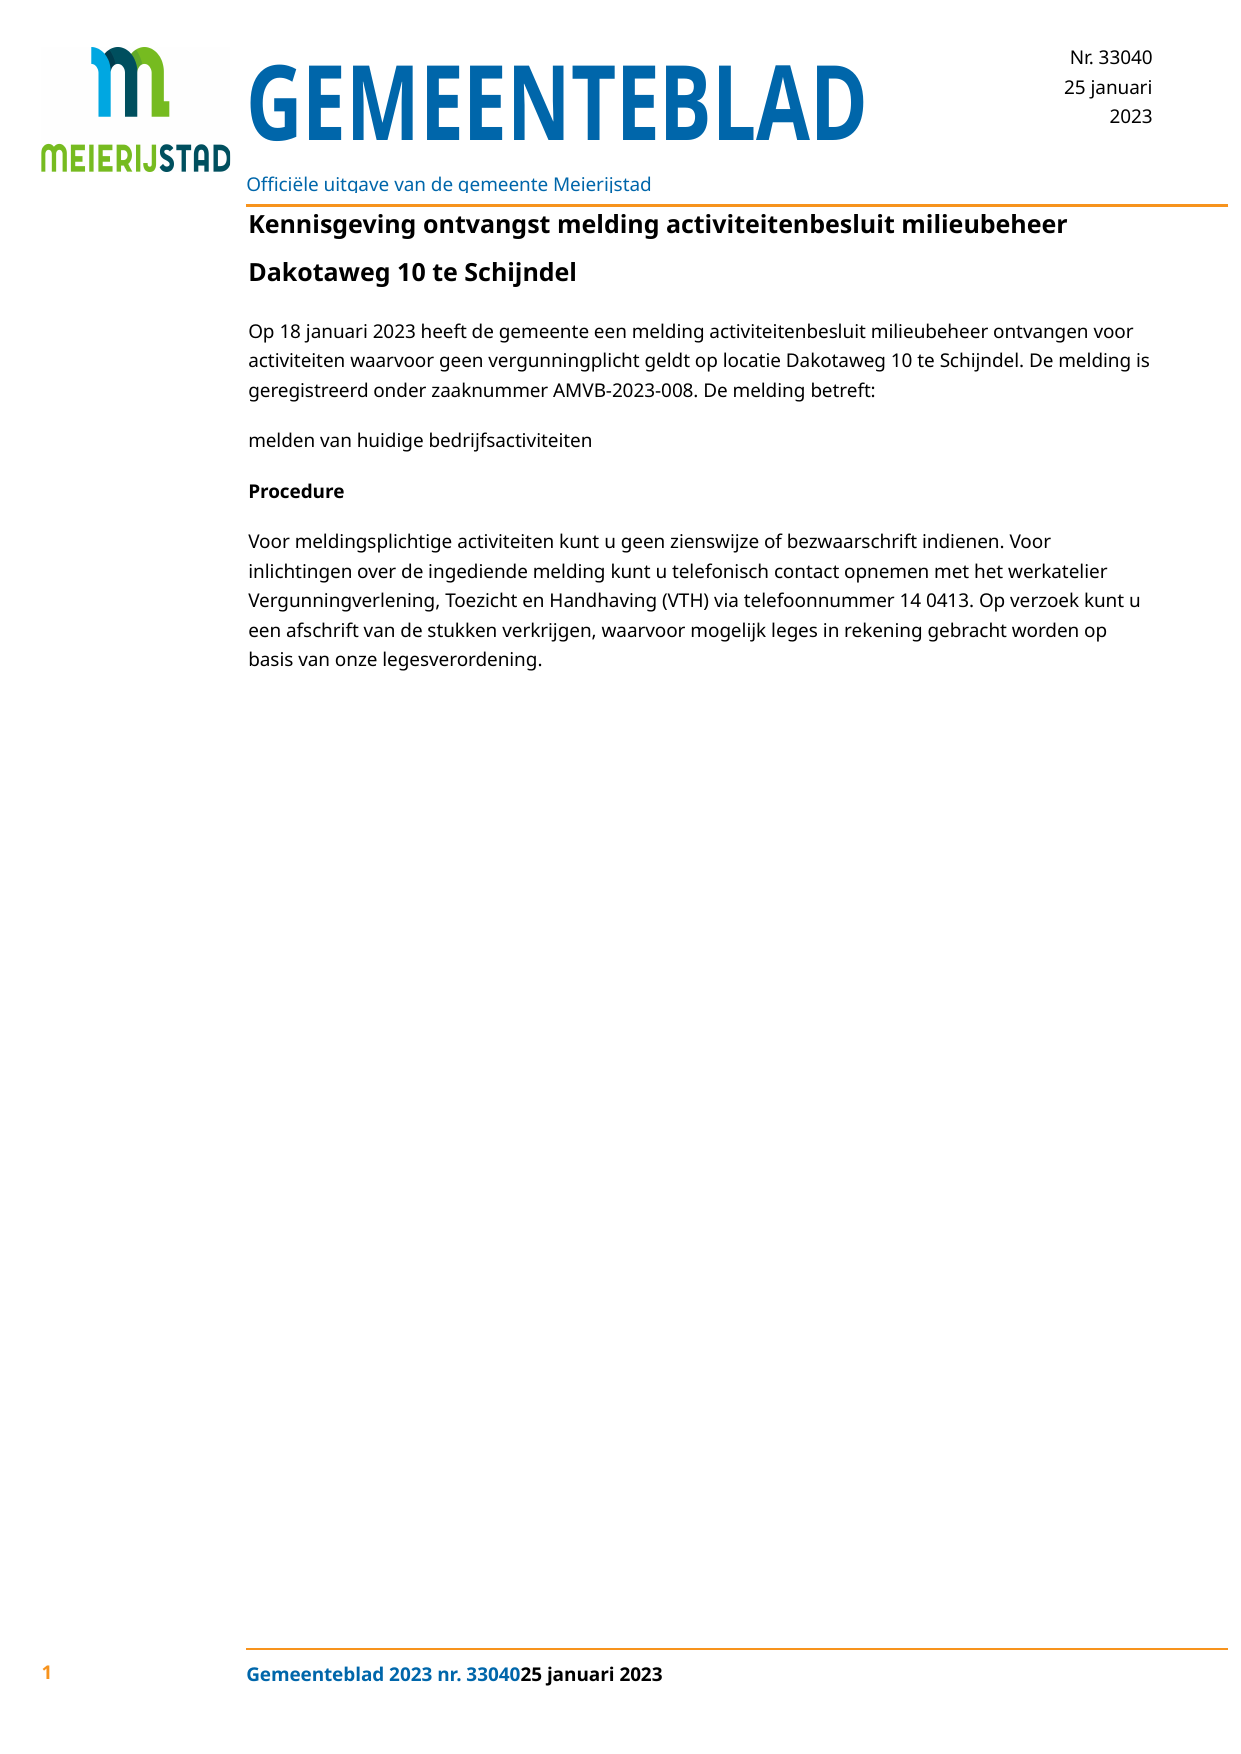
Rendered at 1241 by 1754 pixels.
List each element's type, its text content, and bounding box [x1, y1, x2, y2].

text Kennisgeving ontvangst melding activiteitenbesluit milieubeheer Dakotaweg 10 te Schijndel [248, 207, 1152, 288]
text Op 18 januari 2023 heeft de gemeente een melding activiteitenbesluit milieubeheer ontvangen voor activiteiten waarvoor geen vergunningplicht geldt op locatie Dakotaweg 10 te Schijndel. De melding is geregistreerd onder zaaknummer AMVB-2023-008. De melding betreft: [248, 318, 1152, 403]
text melden van huidige bedrijfsactiviteiten [248, 427, 1152, 453]
text Procedure [248, 478, 1152, 504]
text Voor meldingsplichtige activiteiten kunt u geen zienswijze of bezwaarschrift indienen. Voor inlichtingen over de ingediende melding kunt u telefonisch contact opnemen met het werkatelier Vergunningverlening, Toezicht en Handhaving (VTH) via telefoonnummer 14 0413. Op verzoek kunt u een afschrift van de stukken verkrijgen, waarvoor mogelijk leges in rekening gebracht worden op basis van onze legesverordening. [248, 528, 1152, 672]
picture [41, 47, 231, 172]
